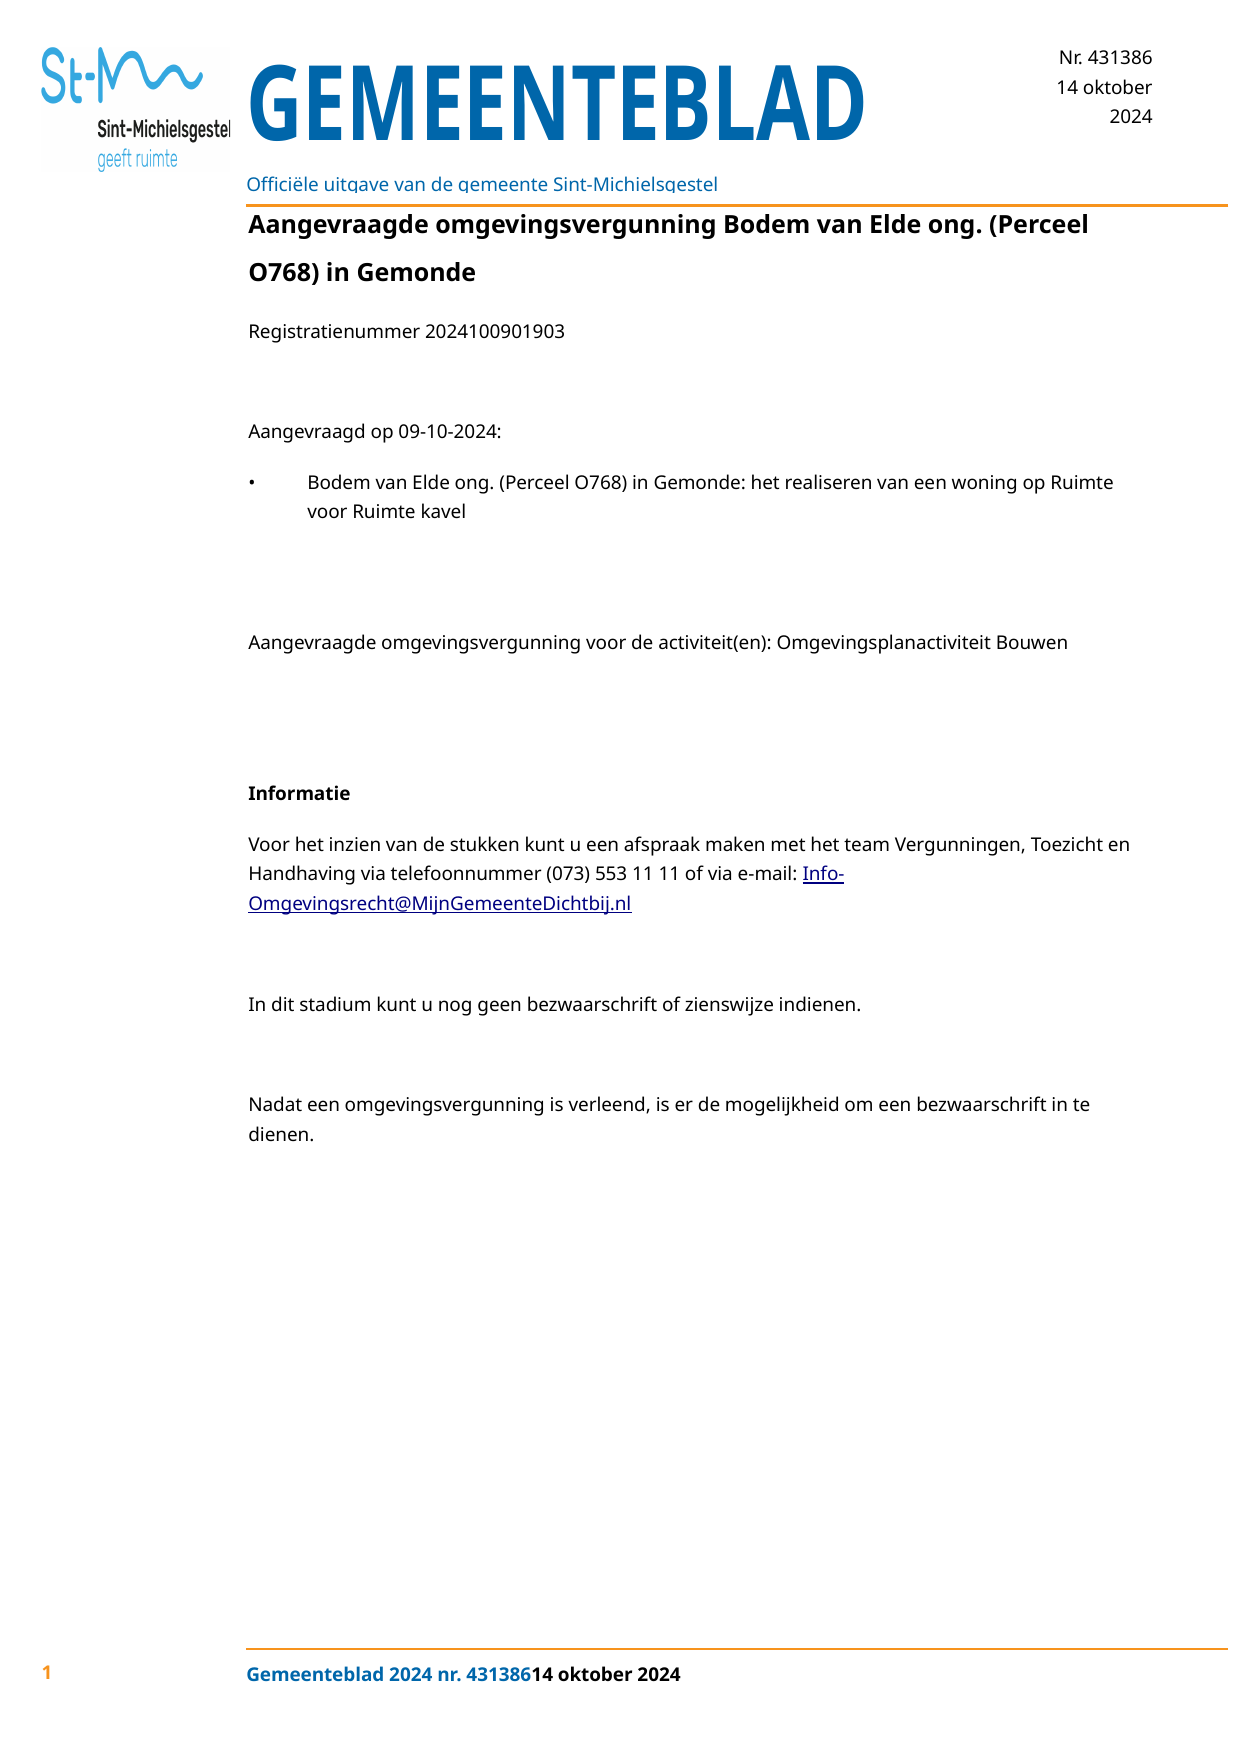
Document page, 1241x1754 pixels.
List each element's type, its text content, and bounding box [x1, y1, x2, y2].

text Registratienummer 2024100901903 [248, 318, 1152, 344]
text Informatie [248, 780, 1152, 806]
picture [41, 47, 231, 172]
list Bodem van Elde ong. (Perceel O768) in Gemonde: het realiseren van een woning op Ruimte voor Ruimte kavel [248, 469, 1152, 524]
text Nadat een omgevingsvergunning is verleend, is er de mogelijkheid om een bezwaarschrift in te dienen. [248, 1092, 1152, 1147]
text Aangevraagde omgevingsvergunning Bodem van Elde ong. (Perceel O768) in Gemonde [248, 207, 1152, 288]
text Aangevraagde omgevingsvergunning voor de activiteit(en): Omgevingsplanactiviteit Bouwen [248, 629, 1152, 655]
text In dit stadium kunt u nog geen bezwaarschrift of zienswijze indienen. [248, 991, 1152, 1017]
text Voor het inzien van de stukken kunt u een afspraak maken met het team Vergunningen, Toezicht en Handhaving via telefoonnummer (073) 553 11 11 of via e-mail: Info-Omgevingsrecht@MijnGemeenteDichtbij.nl [248, 831, 1152, 916]
text Aangevraagd op 09-10-2024: [248, 419, 1152, 444]
